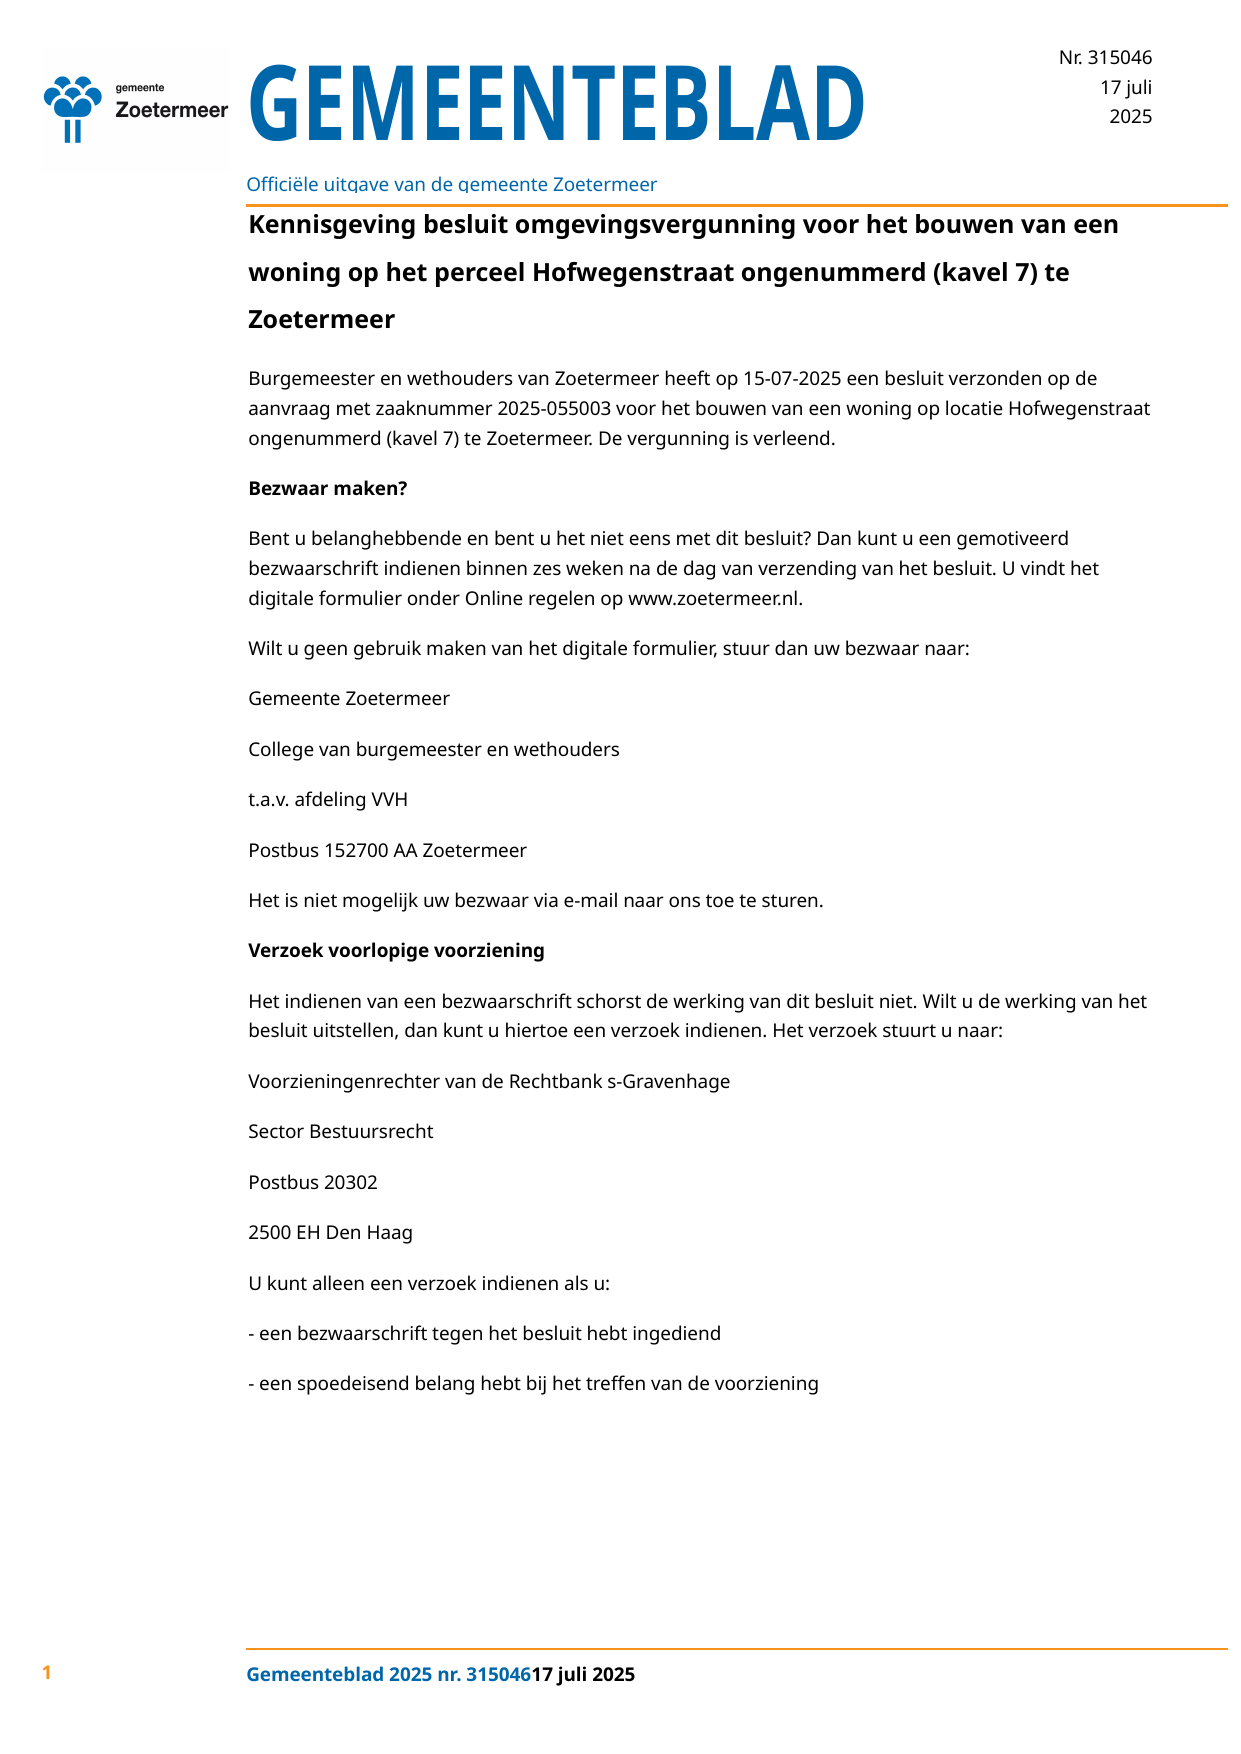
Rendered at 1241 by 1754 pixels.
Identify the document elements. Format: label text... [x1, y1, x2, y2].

text Burgemeester en wethouders van Zoetermeer heeft op 15-07-2025 een besluit verzonden op de aanvraag met zaaknummer 2025-055003 voor het bouwen van een woning op locatie Hofwegenstraat ongenummerd (kavel 7) te Zoetermeer. De vergunning is verleend. [248, 366, 1152, 450]
text U kunt alleen een verzoek indienen als u: [248, 1270, 1152, 1295]
text Het is niet mogelijk uw bezwaar via e-mail naar ons toe te sturen. [248, 887, 1152, 913]
text Sector Bestuursrecht [248, 1118, 1152, 1144]
text Gemeente Zoetermeer [248, 686, 1152, 711]
text Verzoek voorlopige voorziening [248, 938, 1152, 963]
text Voorzieningenrechter van de Rechtbank s-Gravenhage [248, 1068, 1152, 1094]
text Kennisgeving besluit omgevingsvergunning voor het bouwen van een woning op het perceel Hofwegenstraat ongenummerd (kavel 7) te Zoetermeer [248, 207, 1152, 336]
text t.a.v. afdeling VVH [248, 786, 1152, 812]
text Postbus 20302 [248, 1169, 1152, 1194]
text Het indienen van een bezwaarschrift schorst de werking van dit besluit niet. Wilt u de werking van het besluit uitstellen, dan kunt u hiertoe een verzoek indienen. Het verzoek stuurt u naar: [248, 988, 1152, 1043]
text Bezwaar maken? [248, 475, 1152, 501]
text Wilt u geen gebruik maken van het digitale formulier, stuur dan uw bezwaar naar: [248, 635, 1152, 661]
text College van burgemeester en wethouders [248, 736, 1152, 762]
text - een bezwaarschrift tegen het besluit hebt ingediend [248, 1320, 1152, 1346]
text Postbus 152700 AA Zoetermeer [248, 837, 1152, 862]
text - een spoedeisend belang hebt bij het treffen van de voorziening [248, 1371, 1152, 1396]
text Bent u belanghebbende en bent u het niet eens met dit besluit? Dan kunt u een gemotiveerd bezwaarschrift indienen binnen zes weken na de dag van verzending van het besluit. U vindt het digitale formulier onder Online regelen op www.zoetermeer.nl. [248, 526, 1152, 610]
picture [41, 47, 231, 172]
text 2500 EH Den Haag [248, 1219, 1152, 1245]
